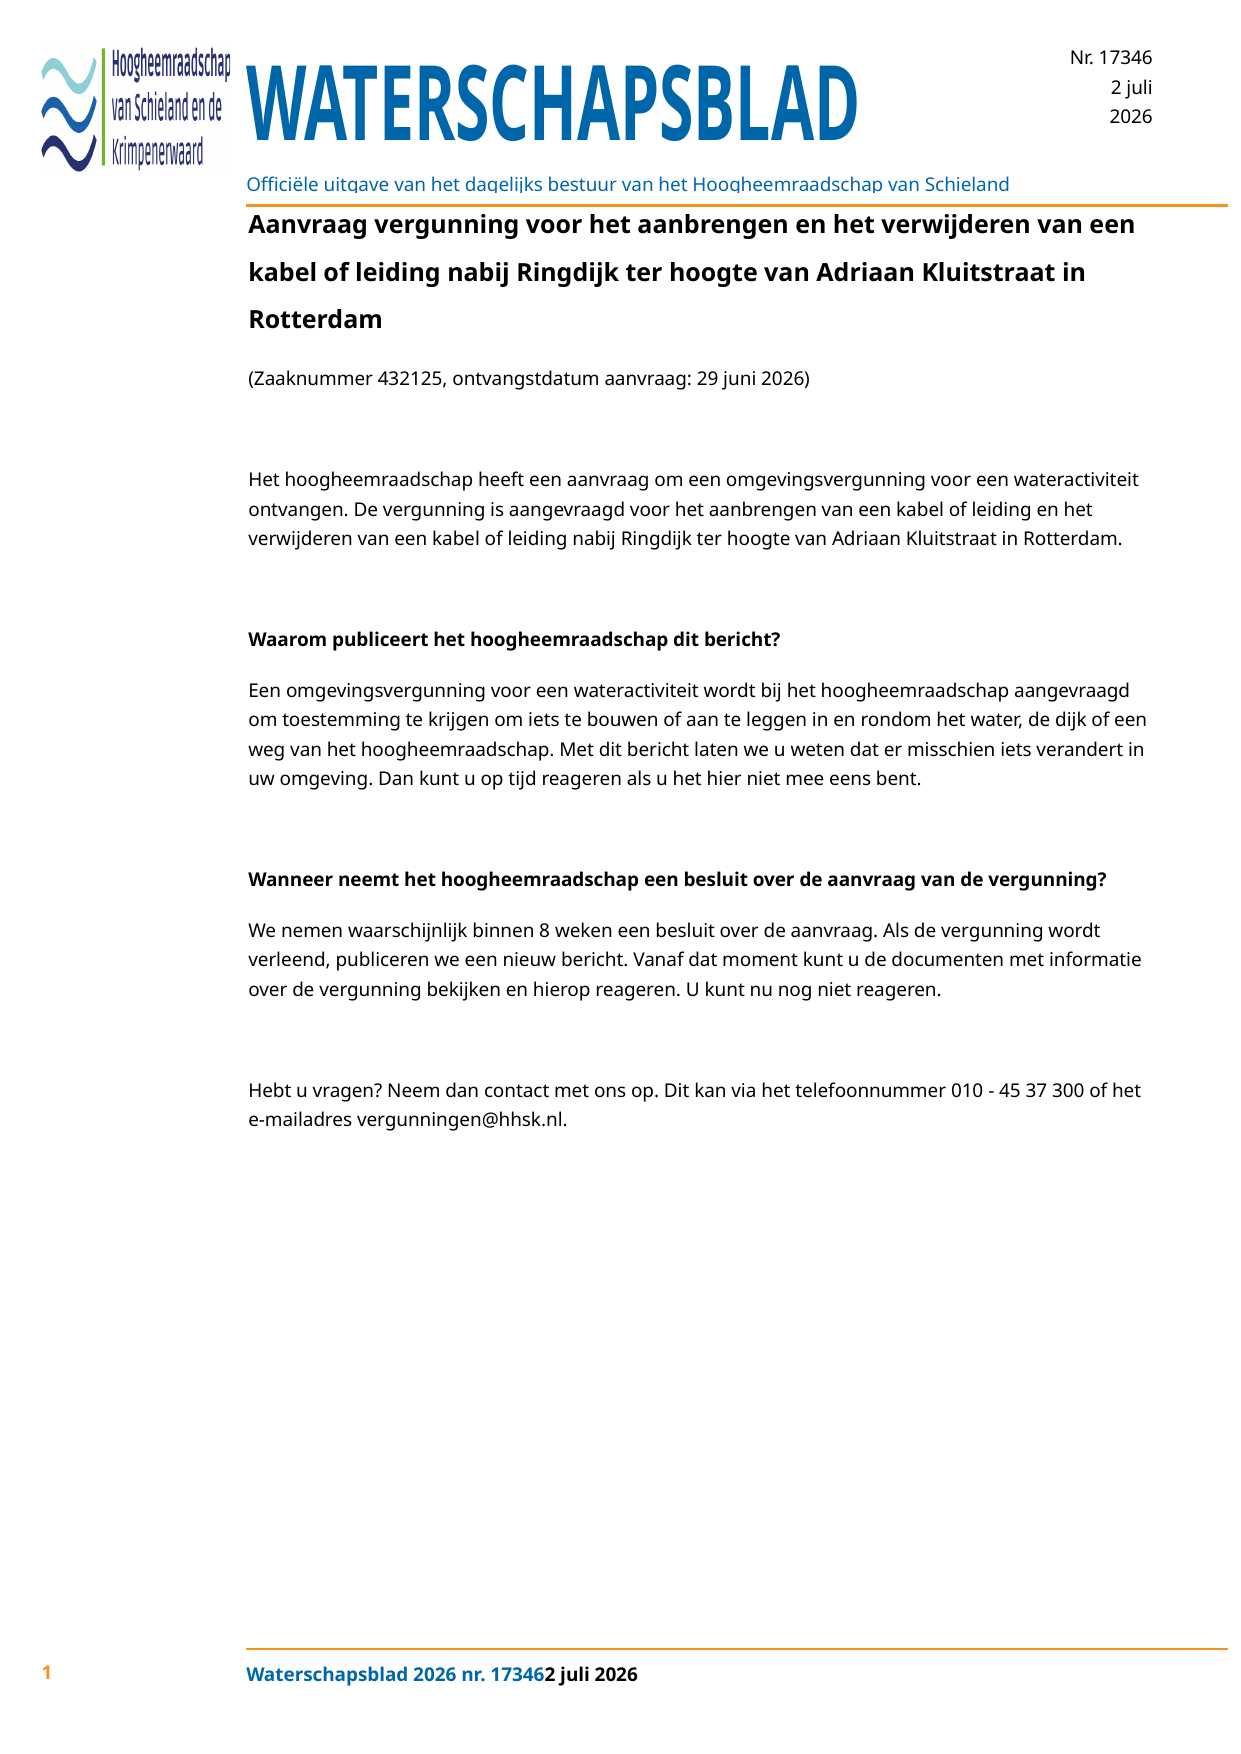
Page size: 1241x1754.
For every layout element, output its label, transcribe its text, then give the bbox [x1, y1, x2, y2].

text Waarom publiceert het hoogheemraadschap dit bericht? [248, 626, 1152, 652]
picture [41, 47, 231, 172]
text Wanneer neemt het hoogheemraadschap een besluit over de aanvraag van de vergunning? [248, 866, 1152, 892]
text Het hoogheemraadschap heeft een aanvraag om een omgevingsvergunning voor een wateractiviteit ontvangen. De vergunning is aangevraagd voor het aanbrengen van een kabel of leiding en het verwijderen van een kabel of leiding nabij Ringdijk ter hoogte van Adriaan Kluitstraat in Rotterdam. [248, 466, 1152, 551]
text We nemen waarschijnlijk binnen 8 weken een besluit over de aanvraag. Als de vergunning wordt verleend, publiceren we een nieuw bericht. Vanaf dat moment kunt u de documenten met informatie over de vergunning bekijken en hierop reageren. U kunt nu nog niet reageren. [248, 917, 1152, 1002]
text (Zaaknummer 432125, ontvangstdatum aanvraag: 29 juni 2026) [248, 366, 1152, 391]
text Een omgevingsvergunning voor een wateractiviteit wordt bij het hoogheemraadschap aangevraagd om toestemming te krijgen om iets te bouwen of aan te leggen in en rondom het water, de dijk of een weg van het hoogheemraadschap. Met dit bericht laten we u weten dat er misschien iets verandert in uw omgeving. Dan kunt u op tijd reageren als u het hier niet mee eens bent. [248, 677, 1152, 791]
text Aanvraag vergunning voor het aanbrengen en het verwijderen van een kabel of leiding nabij Ringdijk ter hoogte van Adriaan Kluitstraat in Rotterdam [248, 207, 1152, 336]
text Hebt u vragen? Neem dan contact met ons op. Dit kan via het telefoonnummer 010 - 45 37 300 of het e-mailadres vergunningen@hhsk.nl. [248, 1077, 1152, 1132]
